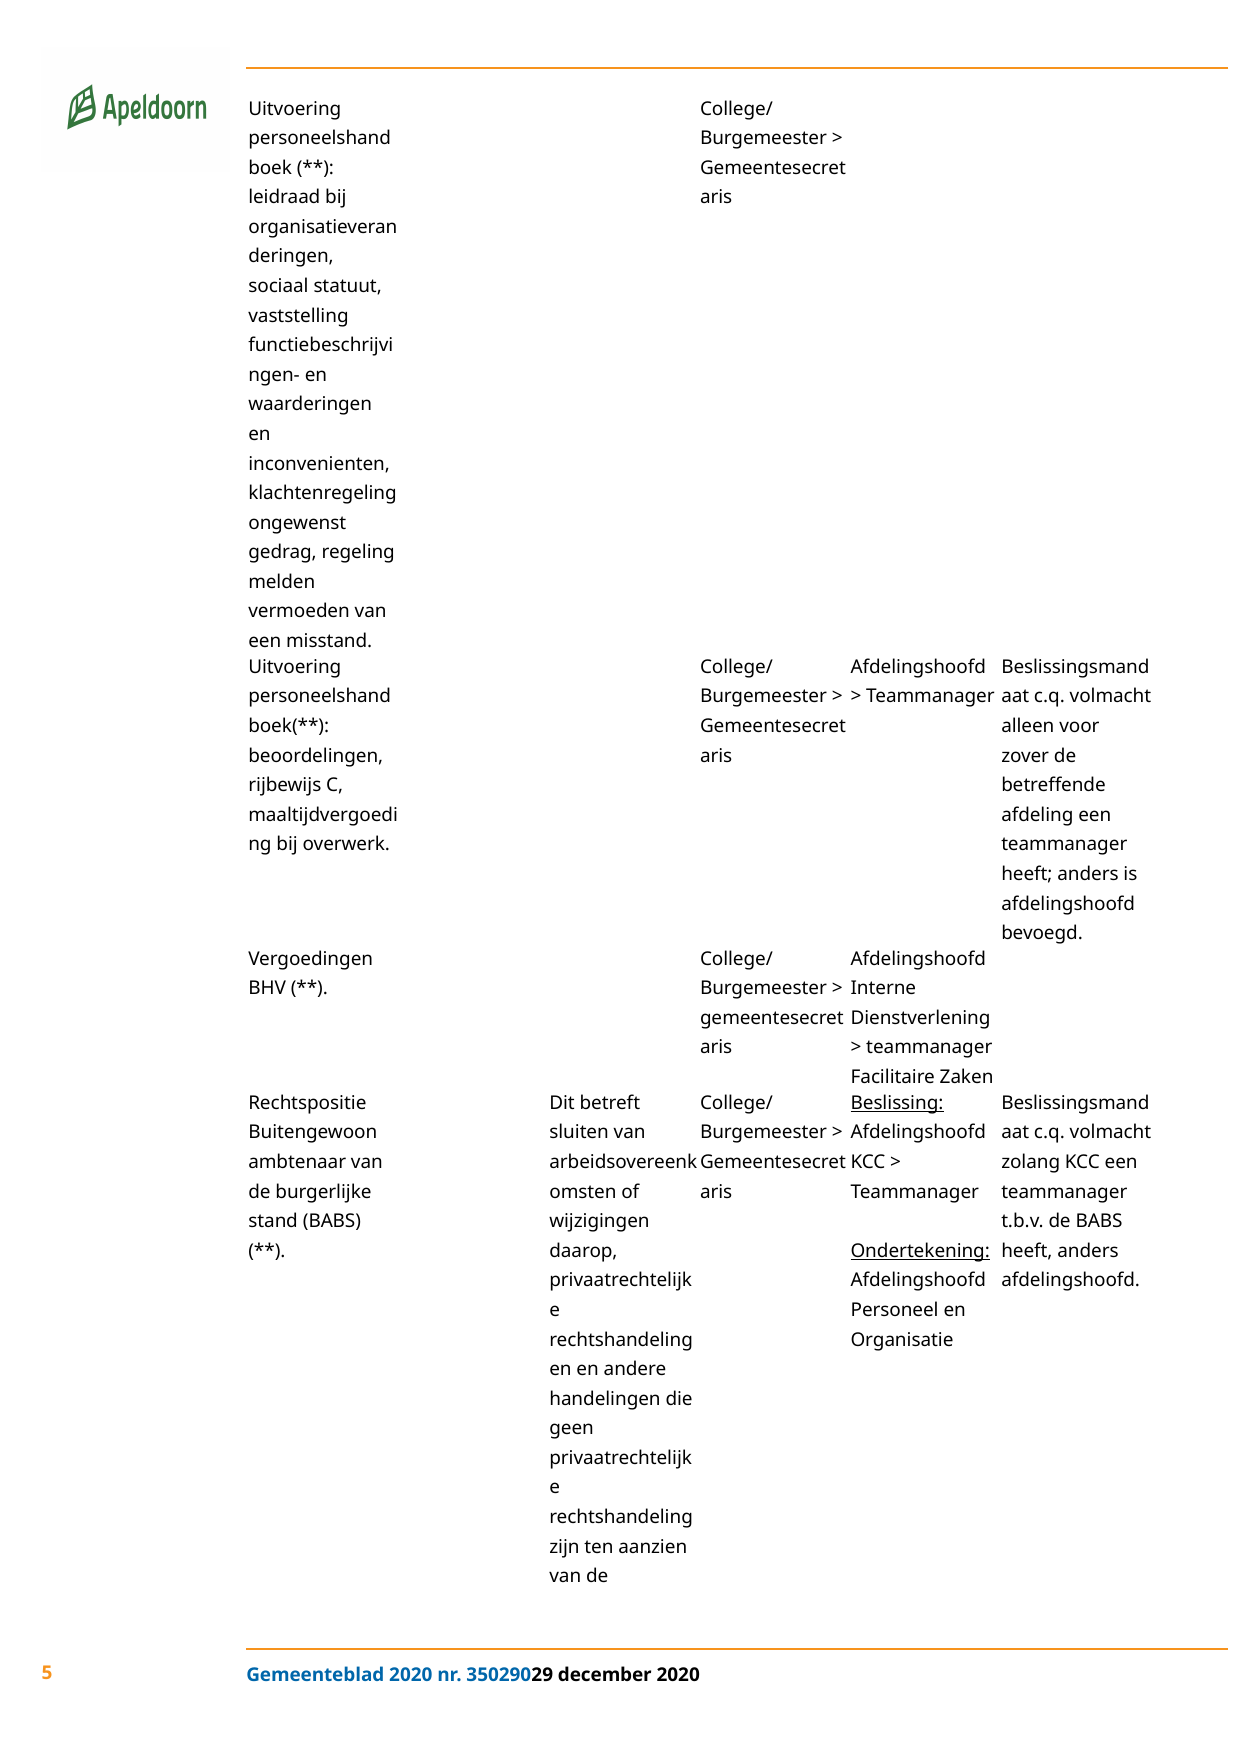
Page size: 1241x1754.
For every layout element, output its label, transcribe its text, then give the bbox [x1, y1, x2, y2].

table_cell [399, 945, 549, 1089]
table_cell Rechtspositie Buitengewoon ambtenaar van de burgerlijke stand (BABS) (**). [248, 1089, 398, 1588]
table_cell College/Burgemeester > gemeentesecretaris [700, 945, 850, 1089]
table_cell Afdelingshoofd Interne Dienstverlening > teammanager Facilitaire Zaken [850, 945, 1001, 1089]
table_cell Uitvoering personeelshandboek (**): leidraad bij organisatieveranderingen, sociaal statuut, vaststelling functiebeschrijvingen- en waarderingen en inconvenienten, klachtenregeling ongewenst gedrag, regeling melden vermoeden van een misstand. [248, 95, 398, 653]
table_cell [549, 95, 700, 653]
table_cell [1001, 945, 1152, 1089]
table_cell Uitvoering personeelshandboek(**): beoordelingen, rijbewijs C, maaltijdvergoeding bij overwerk. [248, 653, 398, 945]
table_cell [1001, 95, 1152, 653]
table_cell College/Burgemeester > Gemeentesecretaris [700, 1089, 850, 1588]
table_cell Afdelingshoofd > Teammanager [850, 653, 1001, 945]
table_cell Vergoedingen BHV (**). [248, 945, 398, 1089]
table_cell Dit betreft sluiten van arbeidsovereenkomsten of wijzigingen daarop, privaatrechtelijke rechtshandelingen en andere handelingen die geen privaatrechtelijke rechtshandeling zijn ten aanzien van de [549, 1089, 700, 1588]
table_cell Beslissingsmandaat c.q. volmacht zolang KCC een teammanager t.b.v. de BABS heeft, anders afdelingshoofd. [1001, 1089, 1152, 1588]
table_cell [549, 653, 700, 945]
table_cell [399, 1089, 549, 1588]
table_cell College/Burgemeester > Gemeentesecretaris [700, 95, 850, 653]
table_cell [399, 95, 549, 653]
table_cell Beslissing: Afdelingshoofd KCC > Teammanager Ondertekening: Afdelingshoofd Personeel en Organisatie [850, 1089, 1001, 1588]
table_cell Beslissingsmandaat c.q. volmacht alleen voor zover de betreffende afdeling een teammanager heeft; anders is afdelingshoofd bevoegd. [1001, 653, 1152, 945]
table_cell [549, 945, 700, 1089]
table_cell [850, 95, 1001, 653]
picture [41, 47, 231, 172]
table_cell [399, 653, 549, 945]
table_cell College/Burgemeester > Gemeentesecretaris [700, 653, 850, 945]
